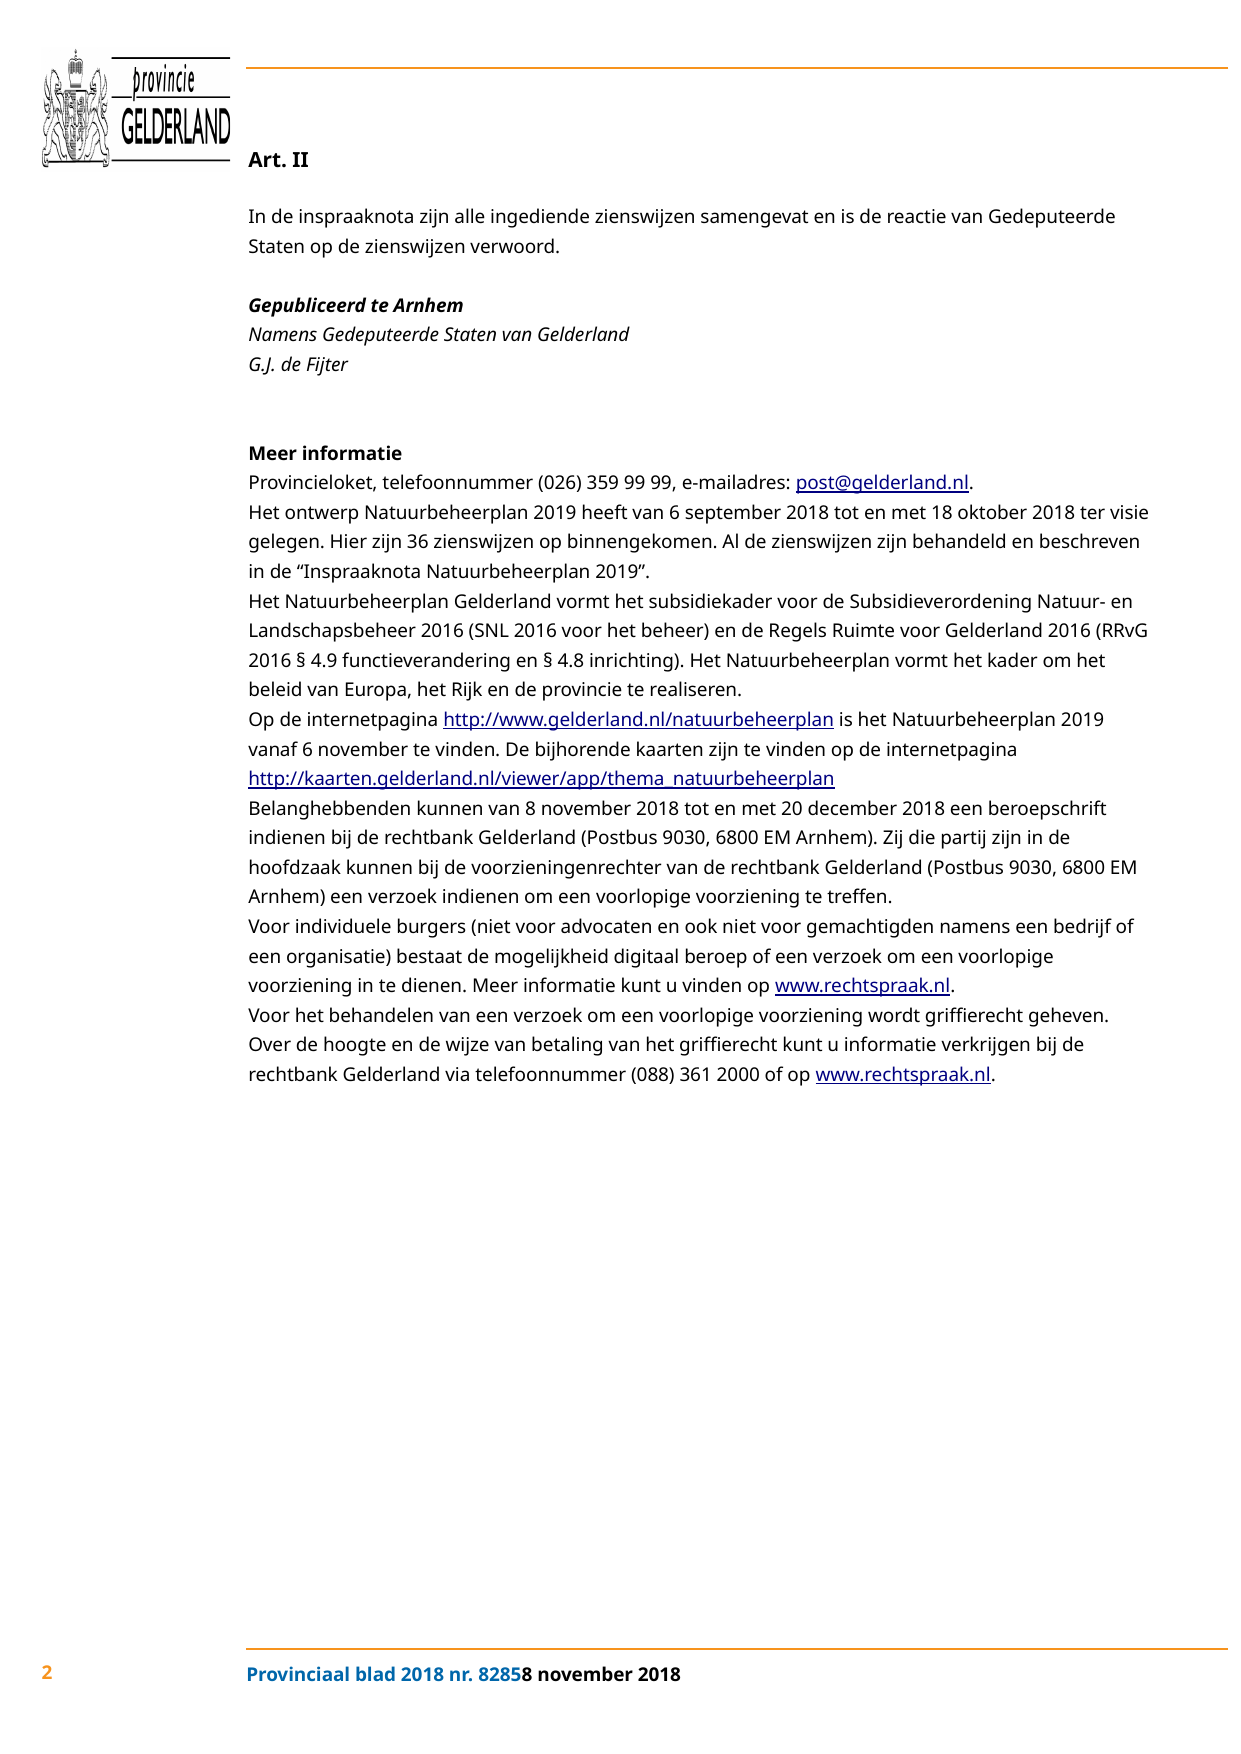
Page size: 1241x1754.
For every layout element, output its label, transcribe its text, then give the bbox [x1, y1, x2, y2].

text Art. II [248, 145, 1152, 174]
text Provincieloket, telefoonnummer (026) 359 99 99, e-mailadres: post@gelderland.nl. [248, 469, 1152, 495]
text Het ontwerp Natuurbeheerplan 2019 heeft van 6 september 2018 tot en met 18 oktober 2018 ter visie gelegen. Hier zijn 36 zienswijzen op binnengekomen. Al de zienswijzen zijn behandeld en beschreven in de “Inspraaknota Natuurbeheerplan 2019”. [248, 499, 1152, 584]
text Namens Gedeputeerde Staten van Gelderland [248, 322, 1152, 347]
text Voor individuele burgers (niet voor advocaten en ook niet voor gemachtigden namens een bedrijf of een organisatie) bestaat de mogelijkheid digitaal beroep of een verzoek om een voorlopige voorziening in te dienen. Meer informatie kunt u vinden op www.rechtspraak.nl. [248, 913, 1152, 998]
text G.J. de Fijter [248, 351, 1152, 377]
text Voor het behandelen van een verzoek om een voorlopige voorziening wordt griffierecht geheven. Over de hoogte en de wijze van betaling van het griffierecht kunt u informatie verkrijgen bij de rechtbank Gelderland via telefoonnummer (088) 361 2000 of op www.rechtspraak.nl. [248, 1002, 1152, 1087]
text Meer informatie [248, 440, 1152, 466]
picture [41, 47, 231, 172]
text In de inspraaknota zijn alle ingediende zienswijzen samengevat en is de reactie van Gedeputeerde Staten op de zienswijzen verwoord. [248, 203, 1152, 258]
text Gepubliceerd te Arnhem [248, 292, 1152, 318]
text Op de internetpagina http://www.gelderland.nl/natuurbeheerplan is het Natuurbeheerplan 2019 vanaf 6 november te vinden. De bijhorende kaarten zijn te vinden op de internetpagina http://kaarten.gelderland.nl/viewer/app/thema_natuurbeheerplan [248, 706, 1152, 791]
text Het Natuurbeheerplan Gelderland vormt het subsidiekader voor de Subsidieverordening Natuur- en Landschapsbeheer 2016 (SNL 2016 voor het beheer) en de Regels Ruimte voor Gelderland 2016 (RRvG 2016 § 4.9 functieverandering en § 4.8 inrichting). Het Natuurbeheerplan vormt het kader om het beleid van Europa, het Rijk en de provincie te realiseren. [248, 588, 1152, 702]
text Belanghebbenden kunnen van 8 november 2018 tot en met 20 december 2018 een beroepschrift indienen bij de rechtbank Gelderland (Postbus 9030, 6800 EM Arnhem). Zij die partij zijn in de hoofdzaak kunnen bij de voorzieningenrechter van de rechtbank Gelderland (Postbus 9030, 6800 EM Arnhem) een verzoek indienen om een voorlopige voorziening te treffen. [248, 795, 1152, 909]
